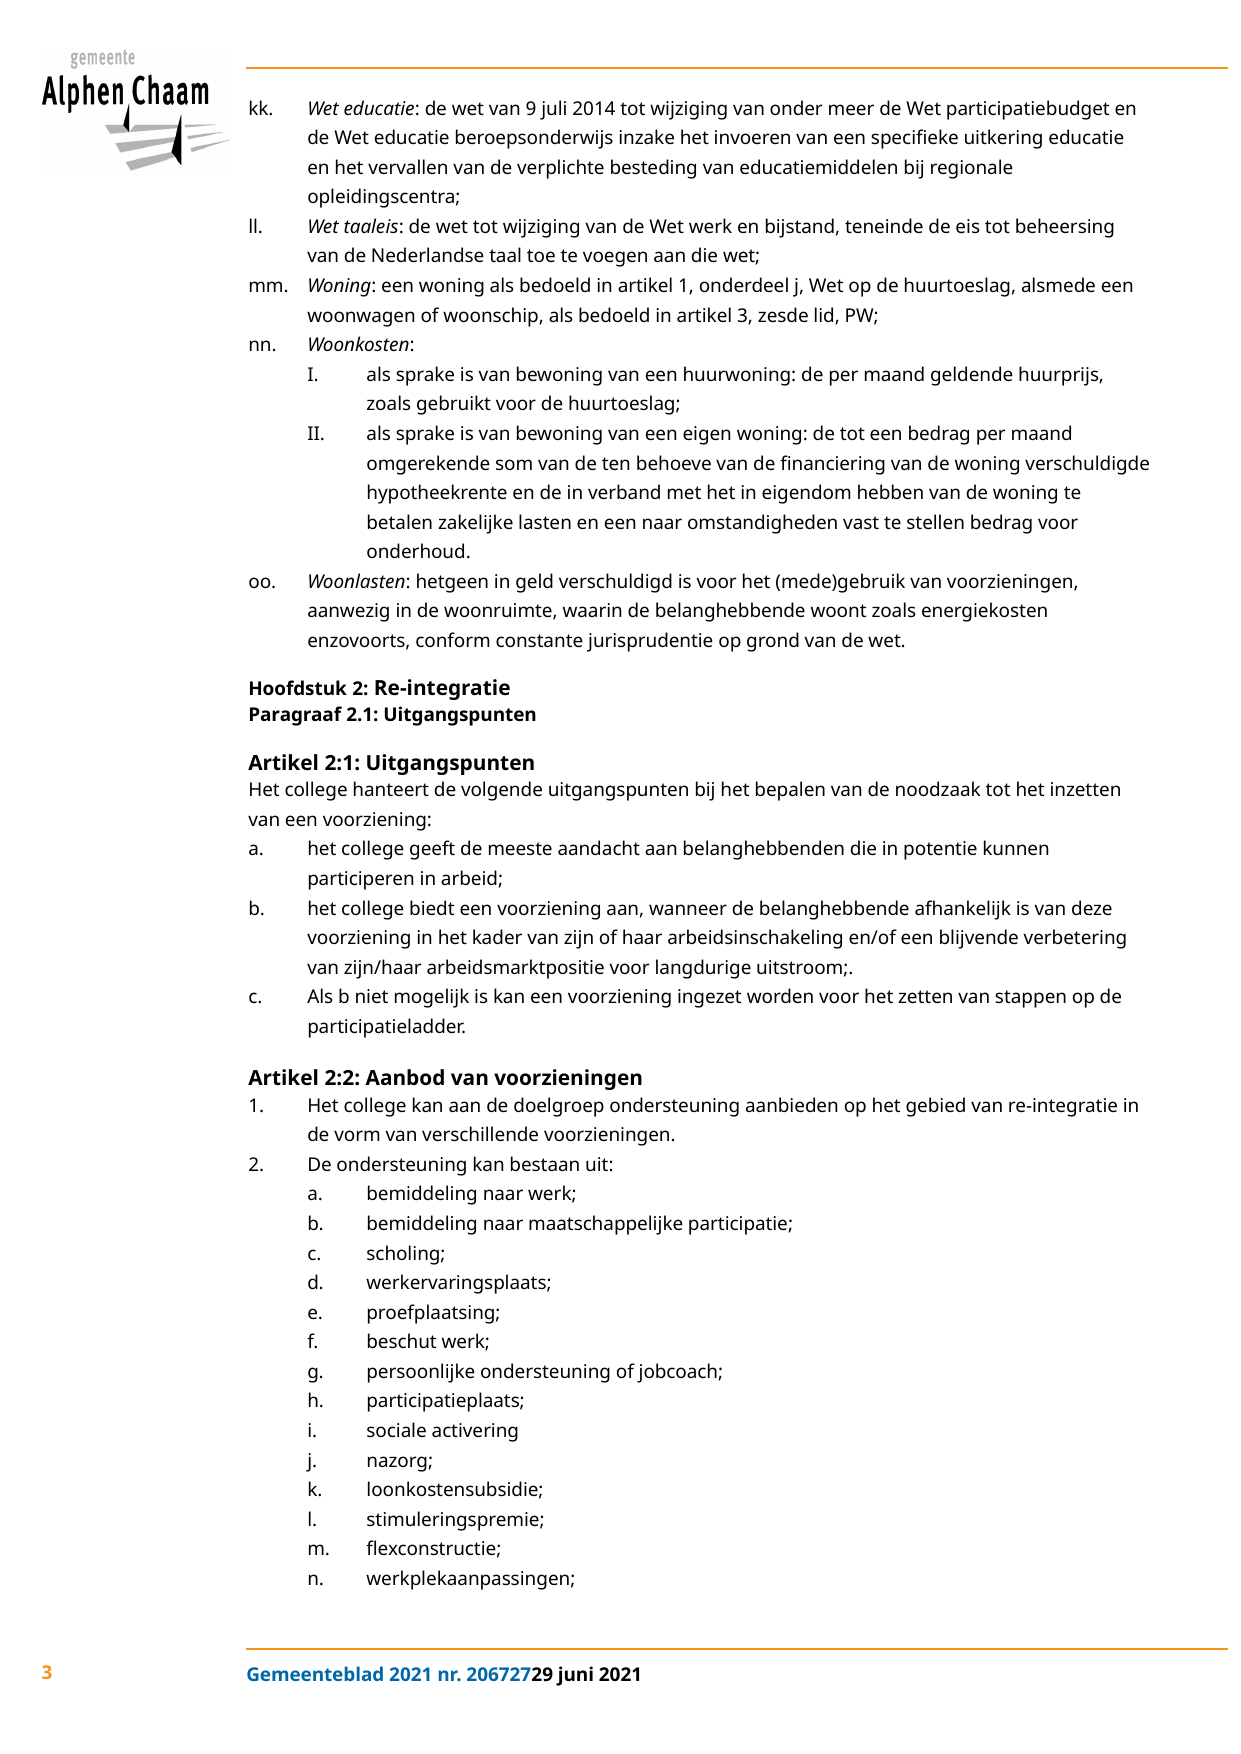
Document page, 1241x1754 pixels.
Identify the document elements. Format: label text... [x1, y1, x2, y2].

list Wet educatie: de wet van 9 juli 2014 tot wijziging van onder meer de Wet participatiebudget en de Wet educatie beroepsonderwijs inzake het invoeren van een specifieke uitkering educatie en het vervallen van de verplichte besteding van educatiemiddelen bij regionale opleidingscentra; [248, 95, 1152, 209]
list bemiddeling naar maatschappelijke participatie; [307, 1210, 1152, 1236]
list De ondersteuning kan bestaan uit: [248, 1151, 1152, 1177]
list persoonlijke ondersteuning of jobcoach; [307, 1358, 1152, 1384]
list flexconstructie; [307, 1536, 1152, 1561]
picture [41, 47, 231, 172]
list sociale activering [307, 1417, 1152, 1443]
list het college geeft de meeste aandacht aan belanghebbenden die in potentie kunnen participeren in arbeid; [248, 836, 1152, 891]
list Het college kan aan de doelgroep ondersteuning aanbieden op het gebied van re-integratie in de vorm van verschillende voorzieningen. [248, 1092, 1152, 1147]
list als sprake is van bewoning van een eigen woning: de tot een bedrag per maand omgerekende som van de ten behoeve van de financiering van de woning verschuldigde hypotheekrente en de in verband met het in eigendom hebben van de woning te betalen zakelijke lasten en een naar omstandigheden vast te stellen bedrag voor onderhoud. [307, 420, 1152, 564]
list bemiddeling naar werk; [307, 1181, 1152, 1206]
list scholing; [307, 1240, 1152, 1266]
list beschut werk; [307, 1328, 1152, 1354]
list werkplekaanpassingen; [307, 1565, 1152, 1591]
text Artikel 2:2: Aanbod van voorzieningen [248, 1063, 1152, 1092]
list Woonkosten: [248, 331, 1152, 357]
list participatieplaats; [307, 1388, 1152, 1413]
list nazorg; [307, 1447, 1152, 1473]
text Het college hanteert de volgende uitgangspunten bij het bepalen van de noodzaak tot het inzetten van een voorziening: [248, 776, 1152, 832]
list proefplaatsing; [307, 1299, 1152, 1325]
list Woonlasten: hetgeen in geld verschuldigd is voor het (mede)gebruik van voorzieningen, aanwezig in de woonruimte, waarin de belanghebbende woont zoals energiekosten enzovoorts, conform constante jurisprudentie op grond van de wet. [248, 568, 1152, 653]
list stimuleringspremie; [307, 1506, 1152, 1532]
list Wet taaleis: de wet tot wijziging van de Wet werk en bijstand, teneinde de eis tot beheersing van de Nederlandse taal toe te voegen aan die wet; [248, 213, 1152, 268]
text Hoofdstuk 2: Re-integratie [248, 673, 1152, 701]
list het college biedt een voorziening aan, wanneer de belanghebbende afhankelijk is van deze voorziening in het kader van zijn of haar arbeidsinschakeling en/of een blijvende verbetering van zijn/haar arbeidsmarktpositie voor langdurige uitstroom;. [248, 895, 1152, 979]
list loonkostensubsidie; [307, 1476, 1152, 1502]
list werkervaringsplaats; [307, 1269, 1152, 1295]
text Artikel 2:1: Uitgangspunten [248, 748, 1152, 776]
list Als b niet mogelijk is kan een voorziening ingezet worden voor het zetten van stappen op de participatieladder. [248, 983, 1152, 1039]
list als sprake is van bewoning van een huurwoning: de per maand geldende huurprijs, zoals gebruikt voor de huurtoeslag; [307, 361, 1152, 416]
list Woning: een woning als bedoeld in artikel 1, onderdeel j, Wet op de huurtoeslag, alsmede een woonwagen of woonschip, als bedoeld in artikel 3, zesde lid, PW; [248, 272, 1152, 328]
text Paragraaf 2.1: Uitgangspunten [248, 701, 1152, 727]
